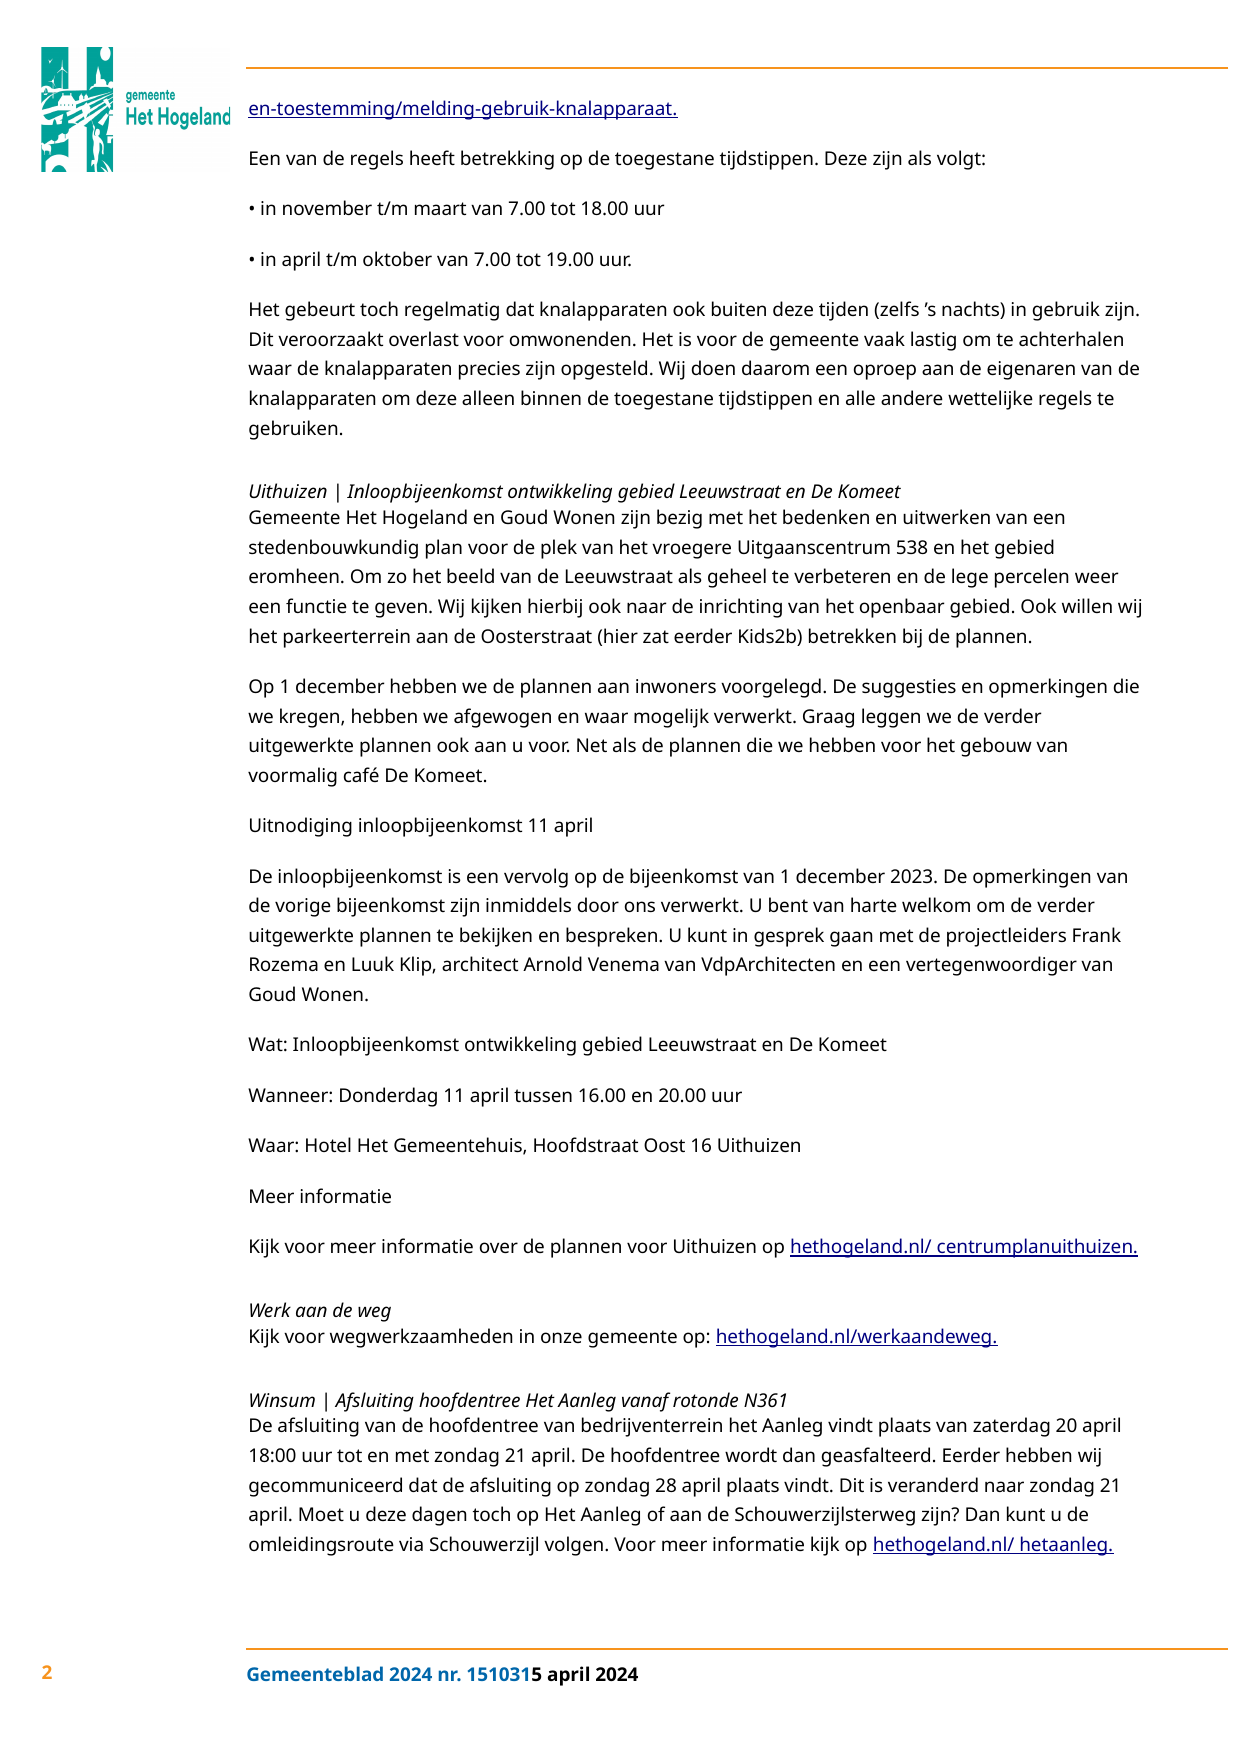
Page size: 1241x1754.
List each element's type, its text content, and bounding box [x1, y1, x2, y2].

text Uitnodiging inloopbijeenkomst 11 april [248, 812, 1152, 838]
text De inloopbijeenkomst is een vervolg op de bijeenkomst van 1 december 2023. De opmerkingen van de vorige bijeenkomst zijn inmiddels door ons verwerkt. U bent van harte welkom om de verder uitgewerkte plannen te bekijken en bespreken. U kunt in gesprek gaan met de projectleiders Frank Rozema en Luuk Klip, architect Arnold Venema van VdpArchitecten en een vertegenwoordiger van Goud Wonen. [248, 863, 1152, 1007]
text Waar: Hotel Het Gemeentehuis, Hoofdstraat Oost 16 Uithuizen [248, 1132, 1152, 1158]
text Op 1 december hebben we de plannen aan inwoners voorgelegd. De suggesties en opmerkingen die we kregen, hebben we afgewogen en waar mogelijk verwerkt. Graag leggen we de verder uitgewerkte plannen ook aan u voor. Net als de plannen die we hebben voor het gebouw van voormalig café De Komeet. [248, 673, 1152, 788]
text Wanneer: Donderdag 11 april tussen 16.00 en 20.00 uur [248, 1082, 1152, 1108]
text De afsluiting van de hoofdentree van bedrijventerrein het Aanleg vindt plaats van zaterdag 20 april 18:00 uur tot en met zondag 21 april. De hoofdentree wordt dan geasfalteerd. Eerder hebben wij gecommuniceerd dat de afsluiting op zondag 28 april plaats vindt. Dit is veranderd naar zondag 21 april. Moet u deze dagen toch op Het Aanleg of aan de Schouwerzijlsterweg zijn? Dan kunt u de omleidingsroute via Schouwerzijl volgen. Voor meer informatie kijk op hethogeland.nl/ hetaanleg. [248, 1413, 1152, 1557]
text Kijk voor meer informatie over de plannen voor Uithuizen op hethogeland.nl/ centrumplanuithuizen. [248, 1233, 1152, 1259]
text Winsum | Afsluiting hoofdentree Het Aanleg vanaf rotonde N361 [248, 1387, 1152, 1413]
text en-toestemming/melding-gebruik-knalapparaat. [248, 95, 1152, 121]
text Kijk voor wegwerkzaamheden in onze gemeente op: hethogeland.nl/werkaandeweg. [248, 1323, 1152, 1349]
text Meer informatie [248, 1183, 1152, 1208]
text • in november t/m maart van 7.00 tot 18.00 uur [248, 196, 1152, 221]
text Gemeente Het Hogeland en Goud Wonen zijn bezig met het bedenken en uitwerken van een stedenbouwkundig plan voor de plek van het vroegere Uitgaanscentrum 538 en het gebied eromheen. Om zo het beeld van de Leeuwstraat als geheel te verbeteren en de lege percelen weer een functie te geven. Wij kijken hierbij ook naar de inrichting van het openbaar gebied. Ook willen wij het parkeerterrein aan de Oosterstraat (hier zat eerder Kids2b) betrekken bij de plannen. [248, 504, 1152, 648]
text • in april t/m oktober van 7.00 tot 19.00 uur. [248, 246, 1152, 272]
text Werk aan de weg [248, 1297, 1152, 1323]
text Het gebeurt toch regelmatig dat knalapparaten ook buiten deze tijden (zelfs ’s nachts) in gebruik zijn. Dit veroorzaakt overlast voor omwonenden. Het is voor de gemeente vaak lastig om te achterhalen waar de knalapparaten precies zijn opgesteld. Wij doen daarom een oproep aan de eigenaren van de knalapparaten om deze alleen binnen de toegestane tijdstippen en alle andere wettelijke regels te gebruiken. [248, 296, 1152, 441]
text Uithuizen | Inloopbijeenkomst ontwikkeling gebied Leeuwstraat en De Komeet [248, 479, 1152, 504]
picture [41, 47, 231, 172]
text Wat: Inloopbijeenkomst ontwikkeling gebied Leeuwstraat en De Komeet [248, 1032, 1152, 1057]
text Een van de regels heeft betrekking op de toegestane tijdstippen. Deze zijn als volgt: [248, 145, 1152, 171]
